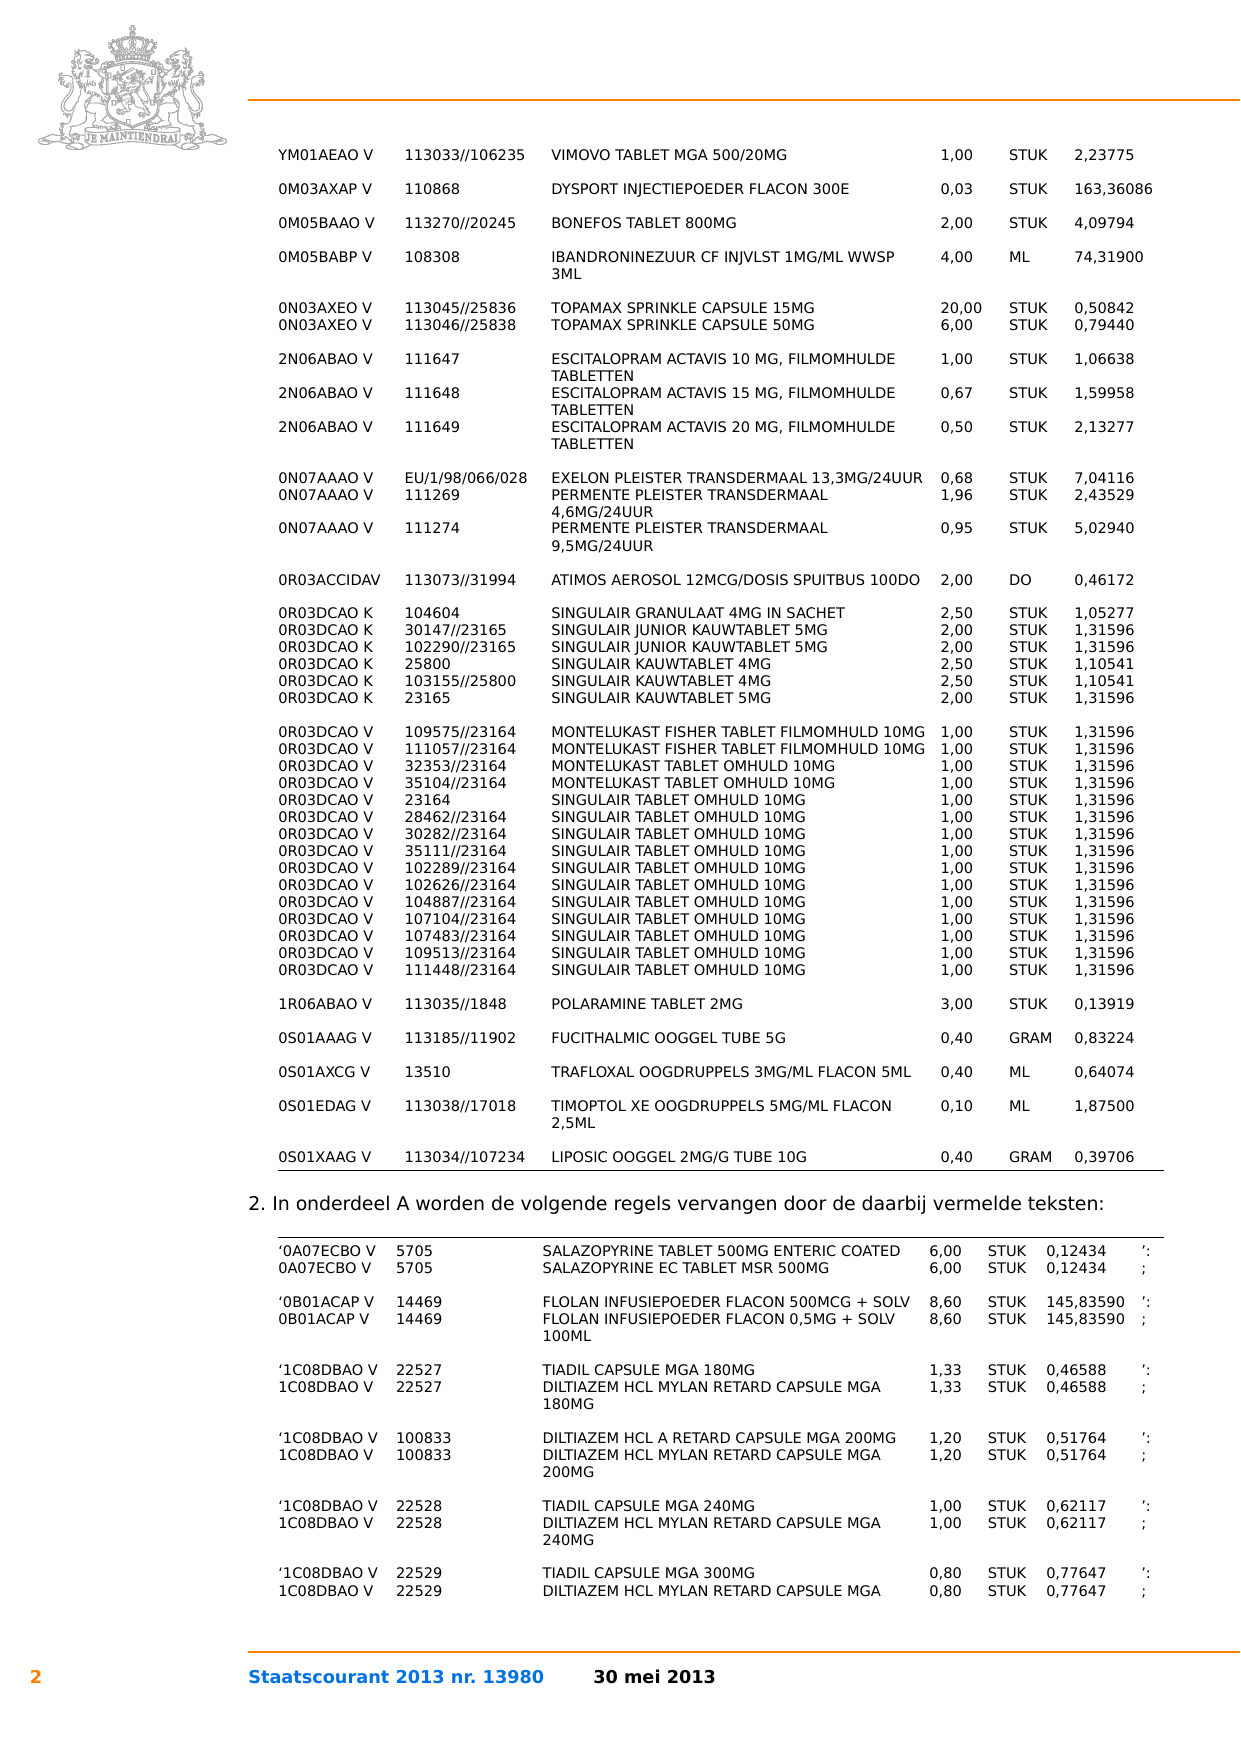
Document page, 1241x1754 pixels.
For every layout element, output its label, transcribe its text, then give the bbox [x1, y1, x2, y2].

table_cell 2,00 [935, 690, 1003, 707]
table_cell STUK [1003, 928, 1068, 945]
table_cell [1003, 588, 1068, 605]
table_cell 1,31596 [1068, 690, 1163, 707]
table_cell [1003, 198, 1068, 215]
table_cell 22529 [390, 1565, 536, 1582]
table_cell [545, 979, 934, 996]
table_cell SINGULAIR TABLET OMHULD 10MG [545, 843, 934, 860]
table_cell 109513//23164 [398, 945, 545, 962]
table_cell 0,80 [923, 1565, 982, 1582]
table_cell 0M05BAAO V [278, 215, 398, 232]
table_header ‘0A07ECBO V [278, 1238, 390, 1260]
table_cell [390, 1481, 536, 1497]
table_cell SINGULAIR TABLET OMHULD 10MG [545, 809, 934, 826]
table_cell 0R03DCAO V [278, 724, 398, 741]
table_cell ESCITALOPRAM ACTAVIS 20 MG, FILMOMHULDE TABLETTEN [545, 419, 934, 452]
table_cell STUK [1003, 758, 1068, 775]
table_cell 104604 [398, 605, 545, 622]
table_cell 2,00 [935, 215, 1003, 232]
table_cell [278, 130, 398, 147]
table_cell 1,31596 [1068, 911, 1163, 928]
table_cell 1,31596 [1068, 962, 1163, 979]
table_cell 14469 [390, 1311, 536, 1345]
table_cell 1,06638 [1068, 351, 1163, 384]
table_cell 108308 [398, 249, 545, 283]
table_cell STUK [1003, 911, 1068, 928]
table_cell 22528 [390, 1498, 536, 1514]
table_cell 0,77647 [1040, 1583, 1135, 1599]
table_cell SINGULAIR TABLET OMHULD 10MG [545, 826, 934, 843]
table_cell [398, 130, 545, 147]
table_cell SINGULAIR JUNIOR KAUWTABLET 5MG [545, 639, 934, 656]
table_cell 22527 [390, 1379, 536, 1413]
table_cell [536, 1481, 923, 1497]
table_cell 35111//23164 [398, 843, 545, 860]
table_cell 0,46588 [1040, 1379, 1135, 1413]
table_cell STUK [1003, 639, 1068, 656]
table_cell [545, 707, 934, 724]
table_cell [1040, 1345, 1135, 1362]
table_cell [278, 334, 398, 351]
table_cell [1068, 453, 1163, 469]
table_cell ‘1C08DBAO V [278, 1362, 390, 1379]
table_cell 2,00 [935, 571, 1003, 588]
table_cell 28462//23164 [398, 809, 545, 826]
table_cell 1,00 [923, 1515, 982, 1548]
table_cell STUK [1003, 656, 1068, 673]
table_cell 113035//1848 [398, 996, 545, 1013]
table_cell 145,83590 [1040, 1311, 1135, 1345]
table_cell STUK [1003, 486, 1068, 520]
table_cell [923, 1481, 982, 1497]
table_cell STUK [1003, 673, 1068, 690]
table_cell 0N03AXEO V [278, 300, 398, 317]
table_cell 0N03AXEO V [278, 317, 398, 334]
table_cell 22529 [390, 1583, 536, 1599]
table_cell [278, 283, 398, 300]
table_cell 1,00 [935, 928, 1003, 945]
table_cell [935, 1047, 1003, 1064]
table_cell STUK [1003, 860, 1068, 877]
table_cell [545, 1081, 934, 1098]
table_cell SINGULAIR TABLET OMHULD 10MG [545, 894, 934, 911]
table_cell ‘1C08DBAO V [278, 1498, 390, 1514]
table_cell 0,50842 [1068, 300, 1163, 317]
table_cell [923, 1345, 982, 1362]
table_cell [278, 1549, 390, 1565]
table_cell [935, 334, 1003, 351]
table_cell EU/1/98/066/028 [398, 470, 545, 486]
table_cell 113270//20245 [398, 215, 545, 232]
table_cell 0S01EDAG V [278, 1098, 398, 1132]
table_cell [935, 588, 1003, 605]
table_cell 0,62117 [1040, 1515, 1135, 1548]
table_cell [545, 334, 934, 351]
table_cell 1,31596 [1068, 758, 1163, 775]
table_cell SALAZOPYRINE EC TABLET MSR 500MG [536, 1260, 923, 1277]
table_cell [398, 1081, 545, 1098]
table_cell [398, 283, 545, 300]
table_cell [398, 1132, 545, 1149]
table_cell [1068, 707, 1163, 724]
table_cell DO [1003, 571, 1068, 588]
table_cell 0R03DCAO K [278, 622, 398, 639]
table_header ’: [1135, 1238, 1163, 1260]
table_cell 0,40 [935, 1064, 1003, 1081]
table_cell [1003, 979, 1068, 996]
table_cell [1068, 1013, 1163, 1030]
table_cell STUK [1003, 419, 1068, 452]
table_cell 0,10 [935, 1098, 1003, 1132]
table_cell ; [1135, 1379, 1163, 1413]
table_cell [935, 198, 1003, 215]
table_cell [935, 1081, 1003, 1098]
table_cell EXELON PLEISTER TRANSDERMAAL 13,3MG/24UUR [545, 470, 934, 486]
table_cell 0,62117 [1040, 1498, 1135, 1514]
table_cell 109575//23164 [398, 724, 545, 741]
table_cell [278, 1047, 398, 1064]
table_cell 0N07AAAO V [278, 486, 398, 520]
table_cell 0R03DCAO V [278, 911, 398, 928]
table_cell SINGULAIR TABLET OMHULD 10MG [545, 962, 934, 979]
table_cell TIMOPTOL XE OOGDRUPPELS 5MG/ML FLACON 2,5ML [545, 1098, 934, 1132]
table_cell STUK [982, 1447, 1040, 1481]
table_cell TIADIL CAPSULE MGA 180MG [536, 1362, 923, 1379]
table_header 6,00 [923, 1238, 982, 1260]
table_cell 113046//25838 [398, 317, 545, 334]
table_cell 1,31596 [1068, 639, 1163, 656]
table_cell STUK [1003, 775, 1068, 792]
table_cell 8,60 [923, 1311, 982, 1345]
table_cell MONTELUKAST FISHER TABLET FILMOMHULD 10MG [545, 724, 934, 741]
table_cell 100833 [390, 1430, 536, 1447]
table_cell [278, 1345, 390, 1362]
table_cell 20,00 [935, 300, 1003, 317]
table_cell DILTIAZEM HCL MYLAN RETARD CAPSULE MGA 180MG [536, 1379, 923, 1413]
table_cell 111647 [398, 351, 545, 384]
table_cell 0,46172 [1068, 571, 1163, 588]
table_cell 1,00 [935, 945, 1003, 962]
table_cell STUK [1003, 622, 1068, 639]
table_cell [278, 1277, 390, 1294]
table_cell 0R03DCAO V [278, 945, 398, 962]
table_cell ’: [1135, 1362, 1163, 1379]
table_cell ’: [1135, 1498, 1163, 1514]
table_cell 0R03DCAO K [278, 605, 398, 622]
table_cell 22527 [390, 1362, 536, 1379]
table_cell ‘1C08DBAO V [278, 1565, 390, 1582]
table_cell 1,00 [935, 860, 1003, 877]
table_cell ESCITALOPRAM ACTAVIS 10 MG, FILMOMHULDE TABLETTEN [545, 351, 934, 384]
table_cell STUK [1003, 996, 1068, 1013]
table_cell ATIMOS AEROSOL 12MCG/DOSIS SPUITBUS 100DO [545, 571, 934, 588]
table_cell 1,31596 [1068, 945, 1163, 962]
table_cell 0R03DCAO K [278, 656, 398, 673]
table_cell [1003, 1013, 1068, 1030]
table_cell 0R03DCAO V [278, 741, 398, 758]
table_header 0,12434 [1040, 1238, 1135, 1260]
table_cell STUK [982, 1379, 1040, 1413]
table_cell [1068, 1047, 1163, 1064]
table_cell [545, 1132, 934, 1149]
table_cell [935, 554, 1003, 571]
table_cell 0S01AXCG V [278, 1064, 398, 1081]
table_cell [935, 979, 1003, 996]
table_cell 111269 [398, 486, 545, 520]
table_cell [982, 1481, 1040, 1497]
table_cell 0,64074 [1068, 1064, 1163, 1081]
table_cell TIADIL CAPSULE MGA 240MG [536, 1498, 923, 1514]
table_cell 1,00 [935, 741, 1003, 758]
table_cell GRAM [1003, 1149, 1068, 1170]
table_cell 0S01XAAG V [278, 1149, 398, 1170]
table_cell 1,00 [935, 792, 1003, 809]
table_cell 111649 [398, 419, 545, 452]
table_cell [545, 164, 934, 181]
table_cell [923, 1277, 982, 1294]
table_cell 102290//23165 [398, 639, 545, 656]
table_cell PERMENTE PLEISTER TRANSDERMAAL 4,6MG/24UUR [545, 486, 934, 520]
table_cell [398, 198, 545, 215]
table_cell 0,46588 [1040, 1362, 1135, 1379]
table_cell [1068, 130, 1163, 147]
table_cell 0R03DCAO V [278, 860, 398, 877]
table_cell [935, 1132, 1003, 1149]
table_cell 22528 [390, 1515, 536, 1548]
table_cell 6,00 [923, 1260, 982, 1277]
table_cell 1C08DBAO V [278, 1379, 390, 1413]
table_cell ESCITALOPRAM ACTAVIS 15 MG, FILMOMHULDE TABLETTEN [545, 385, 934, 418]
table_cell 1,00 [935, 147, 1003, 164]
table_cell STUK [1003, 215, 1068, 232]
table_cell GRAM [1003, 1030, 1068, 1047]
table_cell SINGULAIR TABLET OMHULD 10MG [545, 911, 934, 928]
table_cell 1,31596 [1068, 877, 1163, 894]
table_cell 104887//23164 [398, 894, 545, 911]
table_cell [935, 164, 1003, 181]
table_cell PERMENTE PLEISTER TRANSDERMAAL 9,5MG/24UUR [545, 520, 934, 554]
table_cell 0S01AAAG V [278, 1030, 398, 1047]
table_cell ML [1003, 1064, 1068, 1081]
table_cell [1040, 1481, 1135, 1497]
table_cell [1135, 1277, 1163, 1294]
table_cell [1068, 164, 1163, 181]
table_cell [982, 1413, 1040, 1429]
table_cell 1,59958 [1068, 385, 1163, 418]
table_cell [278, 707, 398, 724]
table_cell DYSPORT INJECTIEPOEDER FLACON 300E [545, 181, 934, 198]
table_cell [1135, 1549, 1163, 1565]
table_cell [1040, 1277, 1135, 1294]
table_cell 0,50 [935, 419, 1003, 452]
table_cell 0,80 [923, 1583, 982, 1599]
table_cell STUK [1003, 181, 1068, 198]
table_cell 113033//106235 [398, 147, 545, 164]
table_cell STUK [982, 1498, 1040, 1514]
table_cell 23165 [398, 690, 545, 707]
table_cell 0,51764 [1040, 1447, 1135, 1481]
table_cell ; [1135, 1583, 1163, 1599]
table_cell 0R03DCAO K [278, 639, 398, 656]
table_cell DILTIAZEM HCL A RETARD CAPSULE MGA 200MG [536, 1430, 923, 1447]
table_cell [1003, 1081, 1068, 1098]
table_cell SINGULAIR JUNIOR KAUWTABLET 5MG [545, 622, 934, 639]
picture [38, 25, 227, 150]
table_cell STUK [1003, 877, 1068, 894]
table_cell 0,95 [935, 520, 1003, 554]
table_cell [1068, 1132, 1163, 1149]
table_cell 8,60 [923, 1294, 982, 1311]
table_cell VIMOVO TABLET MGA 500/20MG [545, 147, 934, 164]
table_cell [398, 588, 545, 605]
table_cell STUK [1003, 809, 1068, 826]
table_cell 1C08DBAO V [278, 1583, 390, 1599]
table_cell 1,87500 [1068, 1098, 1163, 1132]
table_cell ’: [1135, 1294, 1163, 1311]
table_cell [1068, 334, 1163, 351]
table_cell 1,00 [935, 877, 1003, 894]
table_cell 0R03DCAO V [278, 843, 398, 860]
table_cell [935, 1013, 1003, 1030]
table_cell 1,00 [935, 351, 1003, 384]
table_cell 6,00 [935, 317, 1003, 334]
table_cell 1,20 [923, 1430, 982, 1447]
table_cell [1003, 164, 1068, 181]
table_cell 25800 [398, 656, 545, 673]
table_cell [536, 1345, 923, 1362]
table_cell 1,31596 [1068, 843, 1163, 860]
table_cell [1068, 979, 1163, 996]
table_cell 0M05BABP V [278, 249, 398, 283]
table_cell [545, 588, 934, 605]
table_cell [398, 334, 545, 351]
table_cell 14469 [390, 1294, 536, 1311]
table_cell [390, 1413, 536, 1429]
table_cell STUK [1003, 520, 1068, 554]
table_cell 0,39706 [1068, 1149, 1163, 1170]
table_cell [935, 453, 1003, 469]
table_header STUK [982, 1238, 1040, 1260]
table_cell [278, 453, 398, 469]
table_cell 0,68 [935, 470, 1003, 486]
table_cell [935, 232, 1003, 249]
table_cell [1068, 283, 1163, 300]
table_cell 0M03AXAP V [278, 181, 398, 198]
table_cell TIADIL CAPSULE MGA 300MG [536, 1565, 923, 1582]
table_cell [1068, 1081, 1163, 1098]
table_cell 0N07AAAO V [278, 520, 398, 554]
table_cell DILTIAZEM HCL MYLAN RETARD CAPSULE MGA 240MG [536, 1515, 923, 1548]
table_cell 1,31596 [1068, 724, 1163, 741]
table_cell [1003, 334, 1068, 351]
table_cell 32353//23164 [398, 758, 545, 775]
table_cell [545, 130, 934, 147]
table_cell 113034//107234 [398, 1149, 545, 1170]
table_cell POLARAMINE TABLET 2MG [545, 996, 934, 1013]
table_cell 0R03DCAO V [278, 962, 398, 979]
table_cell 1,00 [935, 809, 1003, 826]
table_cell TOPAMAX SPRINKLE CAPSULE 15MG [545, 300, 934, 317]
table_cell 2,50 [935, 656, 1003, 673]
table_cell ‘0B01ACAP V [278, 1294, 390, 1311]
table_cell 0R03DCAO V [278, 826, 398, 843]
table_cell 1,31596 [1068, 928, 1163, 945]
text 2. In onderdeel A worden de volgende regels vervangen door de daarbij vermelde teksten: [248, 1193, 1163, 1215]
table_cell [923, 1549, 982, 1565]
table_cell 1,33 [923, 1379, 982, 1413]
table_cell 0R03DCAO V [278, 809, 398, 826]
table_cell [1003, 283, 1068, 300]
table_cell 1R06ABAO V [278, 996, 398, 1013]
table_cell [390, 1345, 536, 1362]
table_cell 2,50 [935, 673, 1003, 690]
table_cell 0,40 [935, 1149, 1003, 1170]
table_cell 13510 [398, 1064, 545, 1081]
table_cell [545, 283, 934, 300]
table_cell [935, 283, 1003, 300]
table_cell STUK [1003, 385, 1068, 418]
table_cell [278, 979, 398, 996]
table_cell ’: [1135, 1430, 1163, 1447]
table_cell 1,31596 [1068, 826, 1163, 843]
table_cell 1,96 [935, 486, 1003, 520]
table_cell [923, 1413, 982, 1429]
table_cell 1,31596 [1068, 622, 1163, 639]
table_cell 5,02940 [1068, 520, 1163, 554]
table_cell 1,00 [935, 911, 1003, 928]
table_header 5705 [390, 1238, 536, 1260]
table_cell 113073//31994 [398, 571, 545, 588]
table_cell [278, 1013, 398, 1030]
table_cell STUK [1003, 826, 1068, 843]
table_cell [278, 588, 398, 605]
table_cell MONTELUKAST TABLET OMHULD 10MG [545, 775, 934, 792]
table_cell SINGULAIR TABLET OMHULD 10MG [545, 945, 934, 962]
table_cell [545, 453, 934, 469]
table_cell 1,00 [935, 758, 1003, 775]
table_cell 107104//23164 [398, 911, 545, 928]
table_cell DILTIAZEM HCL MYLAN RETARD CAPSULE MGA 200MG [536, 1447, 923, 1481]
table_cell [935, 130, 1003, 147]
table_cell [278, 554, 398, 571]
table_cell 0,13919 [1068, 996, 1163, 1013]
table_cell 107483//23164 [398, 928, 545, 945]
table_cell STUK [982, 1430, 1040, 1447]
table_cell [398, 232, 545, 249]
table_cell FLOLAN INFUSIEPOEDER FLACON 0,5MG + SOLV 100ML [536, 1311, 923, 1345]
table_cell MONTELUKAST TABLET OMHULD 10MG [545, 758, 934, 775]
table_cell 0,67 [935, 385, 1003, 418]
table_cell STUK [1003, 741, 1068, 758]
table_cell [398, 164, 545, 181]
table_cell ‘1C08DBAO V [278, 1430, 390, 1447]
table_cell 1,31596 [1068, 775, 1163, 792]
table_cell 113038//17018 [398, 1098, 545, 1132]
table_cell 2,13277 [1068, 419, 1163, 452]
table_cell 2,43529 [1068, 486, 1163, 520]
table_cell 1,31596 [1068, 792, 1163, 809]
table_cell 5705 [390, 1260, 536, 1277]
table_cell SINGULAIR KAUWTABLET 4MG [545, 673, 934, 690]
table_cell [545, 1013, 934, 1030]
table_cell 4,09794 [1068, 215, 1163, 232]
table_cell [278, 1481, 390, 1497]
table_cell 1,31596 [1068, 894, 1163, 911]
table_cell [1003, 554, 1068, 571]
table_cell [398, 979, 545, 996]
table_cell MONTELUKAST FISHER TABLET FILMOMHULD 10MG [545, 741, 934, 758]
table_cell STUK [982, 1565, 1040, 1582]
table_cell STUK [1003, 894, 1068, 911]
table_cell [398, 1013, 545, 1030]
table_cell 1C08DBAO V [278, 1447, 390, 1481]
table_cell 1,31596 [1068, 809, 1163, 826]
table_cell 1,31596 [1068, 741, 1163, 758]
table_cell SINGULAIR KAUWTABLET 4MG [545, 656, 934, 673]
table_cell BONEFOS TABLET 800MG [545, 215, 934, 232]
table_cell [398, 554, 545, 571]
table_cell ML [1003, 1098, 1068, 1132]
table_cell ; [1135, 1447, 1163, 1481]
table_cell ; [1135, 1260, 1163, 1277]
table_cell 2N06ABAO V [278, 419, 398, 452]
table_cell [1135, 1413, 1163, 1429]
table_cell [278, 232, 398, 249]
table_cell 0R03DCAO K [278, 673, 398, 690]
table_cell [1003, 1047, 1068, 1064]
table_cell 2,23775 [1068, 147, 1163, 164]
table_cell IBANDRONINEZUUR CF INJVLST 1MG/ML WWSP 3ML [545, 249, 934, 283]
table_cell ; [1135, 1311, 1163, 1345]
table_cell STUK [982, 1260, 1040, 1277]
table_cell 1,31596 [1068, 860, 1163, 877]
table_cell 1,00 [935, 962, 1003, 979]
table_cell 102626//23164 [398, 877, 545, 894]
table_cell SINGULAIR GRANULAAT 4MG IN SACHET [545, 605, 934, 622]
table_cell 35104//23164 [398, 775, 545, 792]
table_cell STUK [1003, 605, 1068, 622]
table_cell 110868 [398, 181, 545, 198]
table_cell YM01AEAO V [278, 147, 398, 164]
table_cell [278, 1413, 390, 1429]
table_cell 2N06ABAO V [278, 385, 398, 418]
table_cell [398, 1047, 545, 1064]
table_cell 2,50 [935, 605, 1003, 622]
table_cell [982, 1549, 1040, 1565]
table_cell 7,04116 [1068, 470, 1163, 486]
table_cell STUK [1003, 351, 1068, 384]
table_cell 0R03DCAO K [278, 690, 398, 707]
table_cell [398, 453, 545, 469]
table_cell 1,00 [935, 724, 1003, 741]
table_cell [1068, 232, 1163, 249]
table_cell [1068, 198, 1163, 215]
table_cell 103155//25800 [398, 673, 545, 690]
table_cell 3,00 [935, 996, 1003, 1013]
table_cell ; [1135, 1515, 1163, 1548]
table_cell [1068, 588, 1163, 605]
table_cell [1003, 707, 1068, 724]
table_cell DILTIAZEM HCL MYLAN RETARD CAPSULE MGA [536, 1583, 923, 1599]
table_cell FUCITHALMIC OOGGEL TUBE 5G [545, 1030, 934, 1047]
table_cell 1,00 [935, 894, 1003, 911]
table_cell STUK [1003, 690, 1068, 707]
table_cell 113185//11902 [398, 1030, 545, 1047]
table_cell 1,20 [923, 1447, 982, 1481]
table_cell 23164 [398, 792, 545, 809]
table_cell [278, 164, 398, 181]
table_cell [278, 1132, 398, 1149]
table_cell [1040, 1549, 1135, 1565]
table_cell 30147//23165 [398, 622, 545, 639]
table_cell [1003, 453, 1068, 469]
table_cell 1C08DBAO V [278, 1515, 390, 1548]
table_cell STUK [982, 1515, 1040, 1548]
table_cell [536, 1413, 923, 1429]
table_cell STUK [1003, 470, 1068, 486]
table_cell STUK [982, 1583, 1040, 1599]
table_cell 113045//25836 [398, 300, 545, 317]
table_cell 0B01ACAP V [278, 1311, 390, 1345]
table_cell STUK [1003, 945, 1068, 962]
table_cell [390, 1549, 536, 1565]
table_cell [545, 232, 934, 249]
table_cell 1,33 [923, 1362, 982, 1379]
table_cell STUK [1003, 792, 1068, 809]
table_cell STUK [982, 1294, 1040, 1311]
table_cell [982, 1277, 1040, 1294]
table_cell SINGULAIR TABLET OMHULD 10MG [545, 877, 934, 894]
table_cell 1,00 [935, 826, 1003, 843]
table_header SALAZOPYRINE TABLET 500MG ENTERIC COATED [536, 1238, 923, 1260]
table_cell [398, 707, 545, 724]
table_cell 1,00 [935, 775, 1003, 792]
table_cell 0R03DCAO V [278, 894, 398, 911]
table_cell 0N07AAAO V [278, 470, 398, 486]
table_cell STUK [1003, 147, 1068, 164]
table_cell [536, 1277, 923, 1294]
table_cell 1,10541 [1068, 656, 1163, 673]
table_cell 0R03DCAO V [278, 758, 398, 775]
table_cell [1040, 1413, 1135, 1429]
table_cell [545, 198, 934, 215]
table_cell ’: [1135, 1565, 1163, 1582]
table_cell 0,77647 [1040, 1565, 1135, 1582]
table_cell 0,83224 [1068, 1030, 1163, 1047]
table_cell 111648 [398, 385, 545, 418]
table_cell STUK [1003, 843, 1068, 860]
table_cell STUK [1003, 300, 1068, 317]
table_cell 0R03DCAO V [278, 792, 398, 809]
table_cell 102289//23164 [398, 860, 545, 877]
table_cell 1,00 [935, 843, 1003, 860]
table_cell SINGULAIR TABLET OMHULD 10MG [545, 860, 934, 877]
table_cell [1003, 130, 1068, 147]
table_cell [1003, 1132, 1068, 1149]
table_cell 0,03 [935, 181, 1003, 198]
table_cell STUK [1003, 317, 1068, 334]
table_cell [1068, 554, 1163, 571]
table_cell 111448//23164 [398, 962, 545, 979]
table_cell 2N06ABAO V [278, 351, 398, 384]
table_cell [545, 1047, 934, 1064]
table_cell TRAFLOXAL OOGDRUPPELS 3MG/ML FLACON 5ML [545, 1064, 934, 1081]
table_cell FLOLAN INFUSIEPOEDER FLACON 500MCG + SOLV [536, 1294, 923, 1311]
table_cell 0,12434 [1040, 1260, 1135, 1277]
table_cell 0,79440 [1068, 317, 1163, 334]
table_cell [1003, 232, 1068, 249]
table_cell STUK [982, 1311, 1040, 1345]
table_cell 0,40 [935, 1030, 1003, 1047]
table_cell [982, 1345, 1040, 1362]
table_cell STUK [1003, 724, 1068, 741]
table_cell TOPAMAX SPRINKLE CAPSULE 50MG [545, 317, 934, 334]
table_cell SINGULAIR TABLET OMHULD 10MG [545, 928, 934, 945]
table_cell [1135, 1481, 1163, 1497]
table_cell SINGULAIR KAUWTABLET 5MG [545, 690, 934, 707]
table_cell 1,10541 [1068, 673, 1163, 690]
table_cell 0A07ECBO V [278, 1260, 390, 1277]
table_cell STUK [982, 1362, 1040, 1379]
table_cell [1135, 1345, 1163, 1362]
table_cell LIPOSIC OOGGEL 2MG/G TUBE 10G [545, 1149, 934, 1170]
table_cell 2,00 [935, 639, 1003, 656]
table_cell 111057//23164 [398, 741, 545, 758]
table_cell 100833 [390, 1447, 536, 1481]
table_cell 1,05277 [1068, 605, 1163, 622]
table_cell 0R03DCAO V [278, 775, 398, 792]
table_cell 163,36086 [1068, 181, 1163, 198]
table_cell [278, 1081, 398, 1098]
table_cell 145,83590 [1040, 1294, 1135, 1311]
table_cell 0R03DCAO V [278, 928, 398, 945]
table_cell [545, 554, 934, 571]
table_cell 0R03ACCIDAV [278, 571, 398, 588]
table_cell [536, 1549, 923, 1565]
table_cell 4,00 [935, 249, 1003, 283]
table_cell 30282//23164 [398, 826, 545, 843]
table_cell STUK [1003, 962, 1068, 979]
table_cell 0,51764 [1040, 1430, 1135, 1447]
table_cell [390, 1277, 536, 1294]
table_cell 1,00 [923, 1498, 982, 1514]
table_cell 74,31900 [1068, 249, 1163, 283]
table_cell [935, 707, 1003, 724]
table_cell 0R03DCAO V [278, 877, 398, 894]
table_cell 2,00 [935, 622, 1003, 639]
table_cell [278, 198, 398, 215]
table_cell ML [1003, 249, 1068, 283]
table_cell 111274 [398, 520, 545, 554]
table_cell SINGULAIR TABLET OMHULD 10MG [545, 792, 934, 809]
